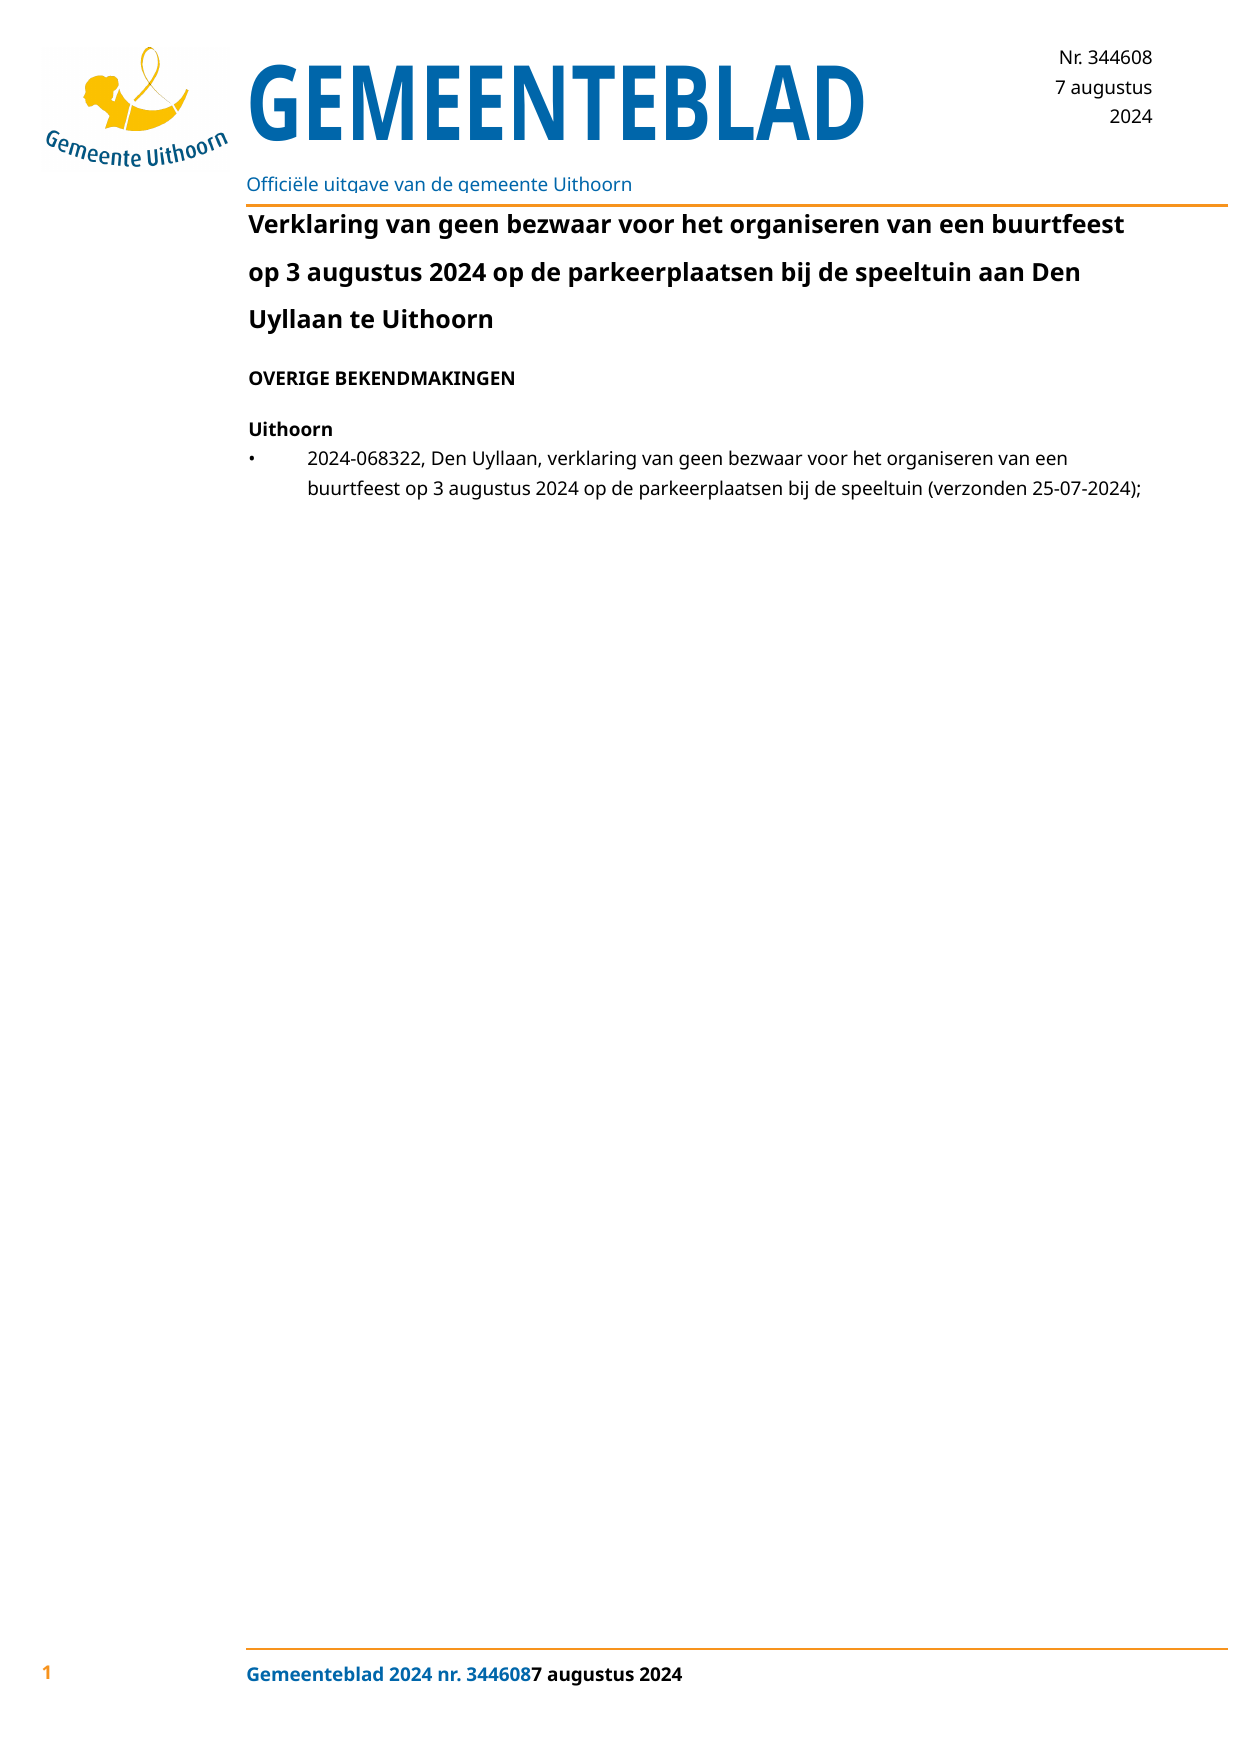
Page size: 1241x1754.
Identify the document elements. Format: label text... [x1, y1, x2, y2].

picture [41, 47, 231, 172]
text Uithoorn [248, 416, 1152, 442]
text OVERIGE BEKENDMAKINGEN [248, 366, 1152, 391]
list 2024-068322, Den Uyllaan, verklaring van geen bezwaar voor het organiseren van een buurtfeest op 3 augustus 2024 op de parkeerplaatsen bij de speeltuin (verzonden 25-07-2024); [248, 446, 1152, 501]
text Verklaring van geen bezwaar voor het organiseren van een buurtfeest op 3 augustus 2024 op de parkeerplaatsen bij de speeltuin aan Den Uyllaan te Uithoorn [248, 207, 1152, 336]
